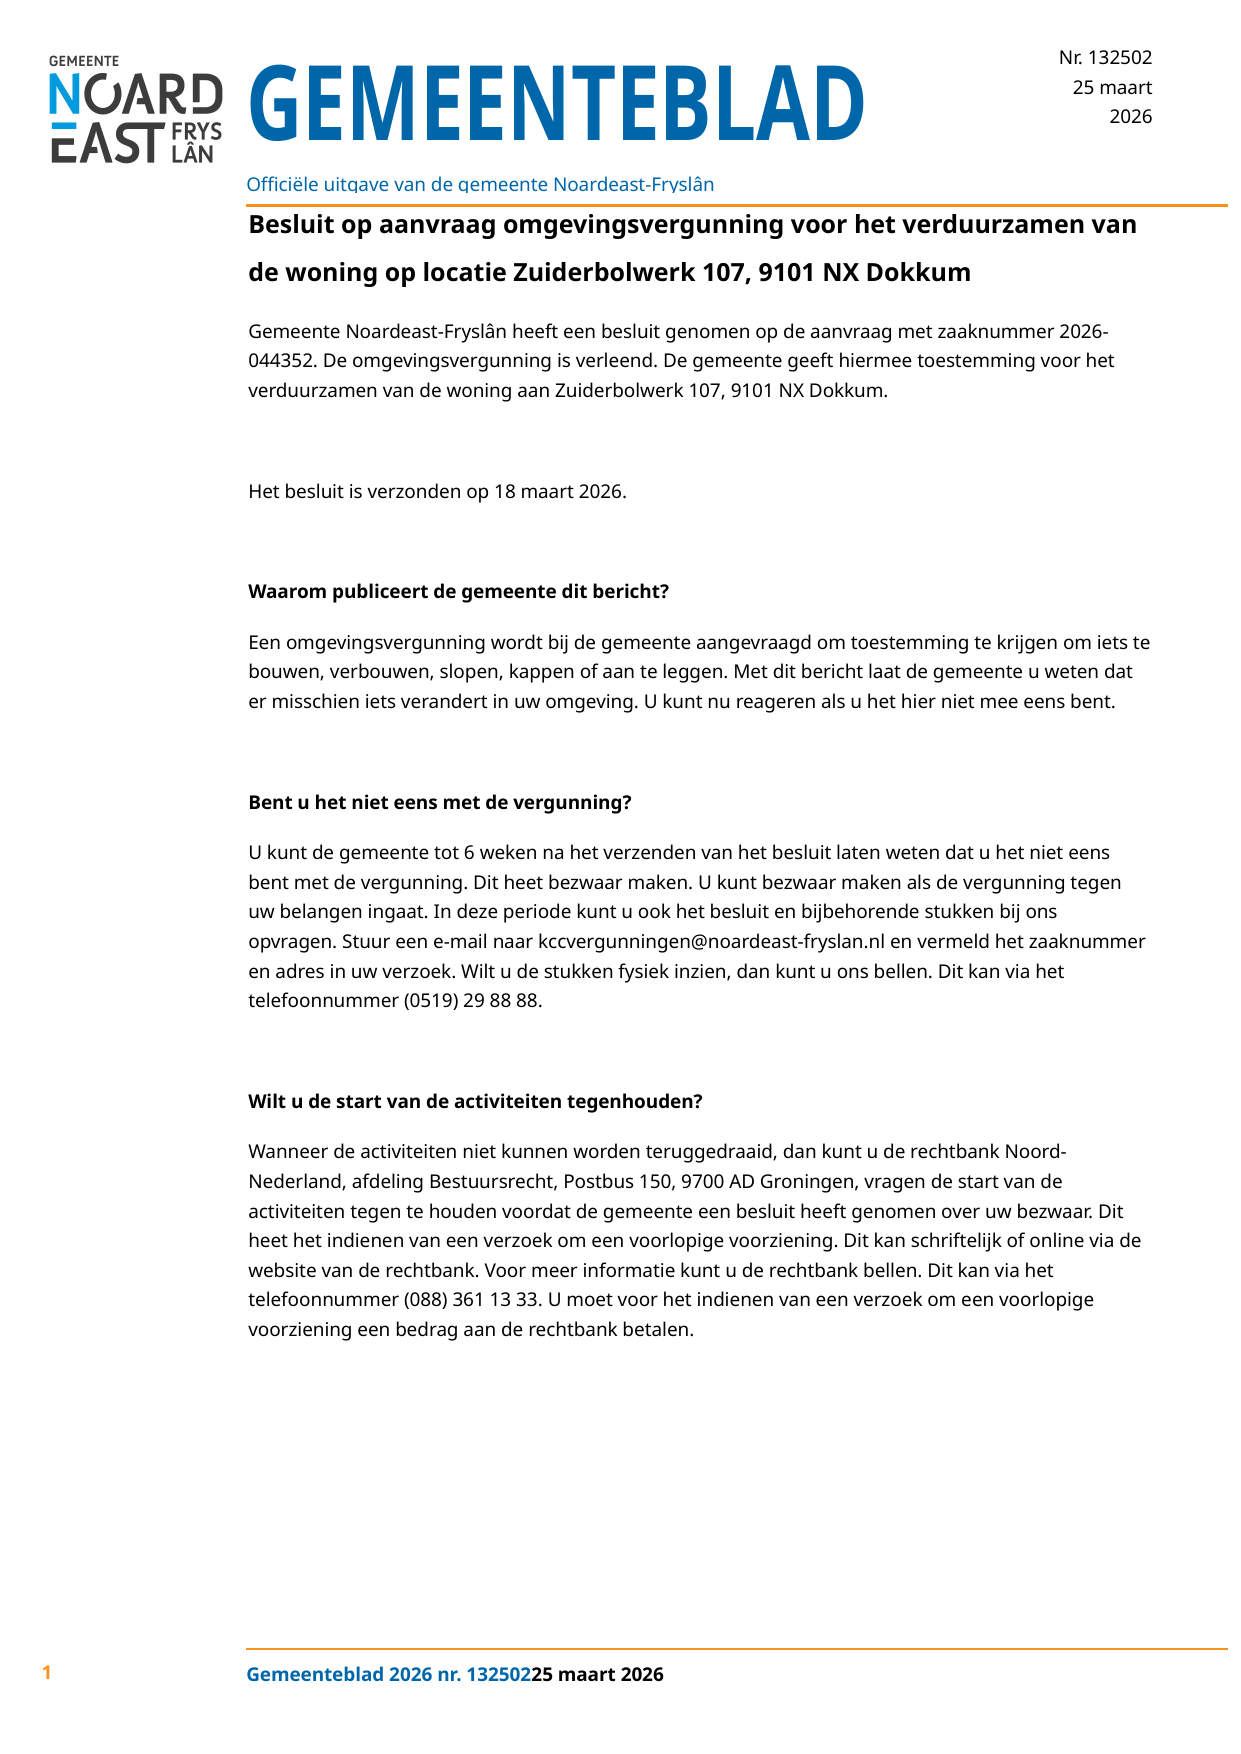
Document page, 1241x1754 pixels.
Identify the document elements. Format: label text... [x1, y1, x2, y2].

text Waarom publiceert de gemeente dit bericht? [248, 579, 1152, 604]
text U kunt de gemeente tot 6 weken na het verzenden van het besluit laten weten dat u het niet eens bent met de vergunning. Dit heet bezwaar maken. U kunt bezwaar maken als de vergunning tegen uw belangen ingaat. In deze periode kunt u ook het besluit en bijbehorende stukken bij ons opvragen. Stuur een e-mail naar kccvergunningen@noardeast-fryslan.nl en vermeld het zaaknummer en adres in uw verzoek. Wilt u de stukken fysiek inzien, dan kunt u ons bellen. Dit kan via het telefoonnummer (0519) 29 88 88. [248, 839, 1152, 1013]
text Besluit op aanvraag omgevingsvergunning voor het verduurzamen van de woning op locatie Zuiderbolwerk 107, 9101 NX Dokkum [248, 207, 1152, 288]
text Een omgevingsvergunning wordt bij de gemeente aangevraagd om toestemming te krijgen om iets te bouwen, verbouwen, slopen, kappen of aan te leggen. Met dit bericht laat de gemeente u weten dat er misschien iets verandert in uw omgeving. U kunt nu reageren als u het hier niet mee eens bent. [248, 629, 1152, 714]
text Wilt u de start van de activiteiten tegenhouden? [248, 1088, 1152, 1114]
picture [41, 47, 231, 172]
text Bent u het niet eens met de vergunning? [248, 789, 1152, 815]
text Het besluit is verzonden op 18 maart 2026. [248, 478, 1152, 504]
text Gemeente Noardeast-Fryslân heeft een besluit genomen op de aanvraag met zaaknummer 2026-044352. De omgevingsvergunning is verleend. De gemeente geeft hiermee toestemming voor het verduurzamen van de woning aan Zuiderbolwerk 107, 9101 NX Dokkum. [248, 318, 1152, 403]
text Wanneer de activiteiten niet kunnen worden teruggedraaid, dan kunt u de rechtbank Noord-Nederland, afdeling Bestuursrecht, Postbus 150, 9700 AD Groningen, vragen de start van de activiteiten tegen te houden voordat de gemeente een besluit heeft genomen over uw bezwaar. Dit heet het indienen van een verzoek om een voorlopige voorziening. Dit kan schriftelijk of online via de website van de rechtbank. Voor meer informatie kunt u de rechtbank bellen. Dit kan via het telefoonnummer (088) 361 13 33. U moet voor het indienen van een verzoek om een voorlopige voorziening een bedrag aan de rechtbank betalen. [248, 1139, 1152, 1342]
